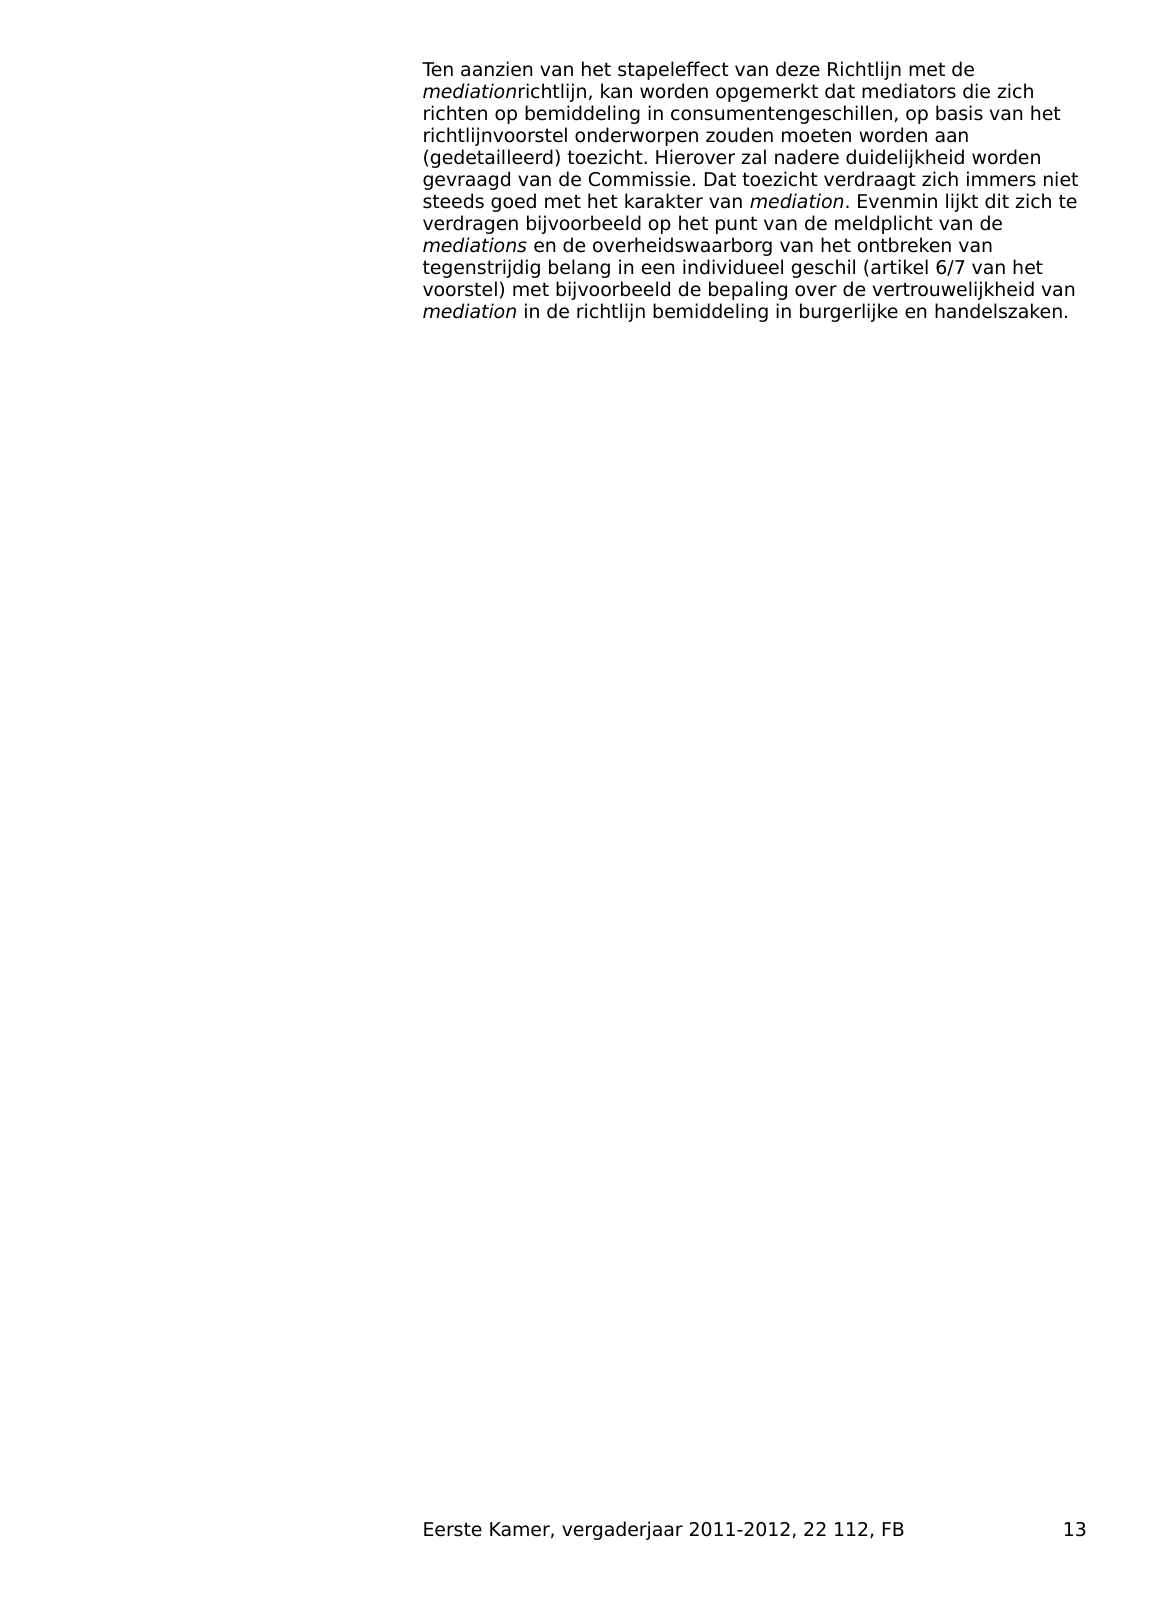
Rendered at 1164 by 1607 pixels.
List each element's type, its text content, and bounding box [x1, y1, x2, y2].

text Ten aanzien van het stapeleffect van deze Richtlijn met de mediationrichtlijn, kan worden opgemerkt dat mediators die zich richten op bemiddeling in consumentengeschillen, op basis van het richtlijnvoorstel onderworpen zouden moeten worden aan (gedetailleerd) toezicht. Hierover zal nadere duidelijkheid worden gevraagd van de Commissie. Dat toezicht verdraagt zich immers niet steeds goed met het karakter van mediation. Evenmin lijkt dit zich te verdragen bijvoorbeeld op het punt van de meldplicht van de mediations en de overheidswaarborg van het ontbreken van tegenstrijdig belang in een individueel geschil (artikel 6/7 van het voorstel) met bijvoorbeeld de bepaling over de vertrouwelijkheid van mediation in de richtlijn bemiddeling in burgerlijke en handelszaken. [422, 59, 1087, 323]
